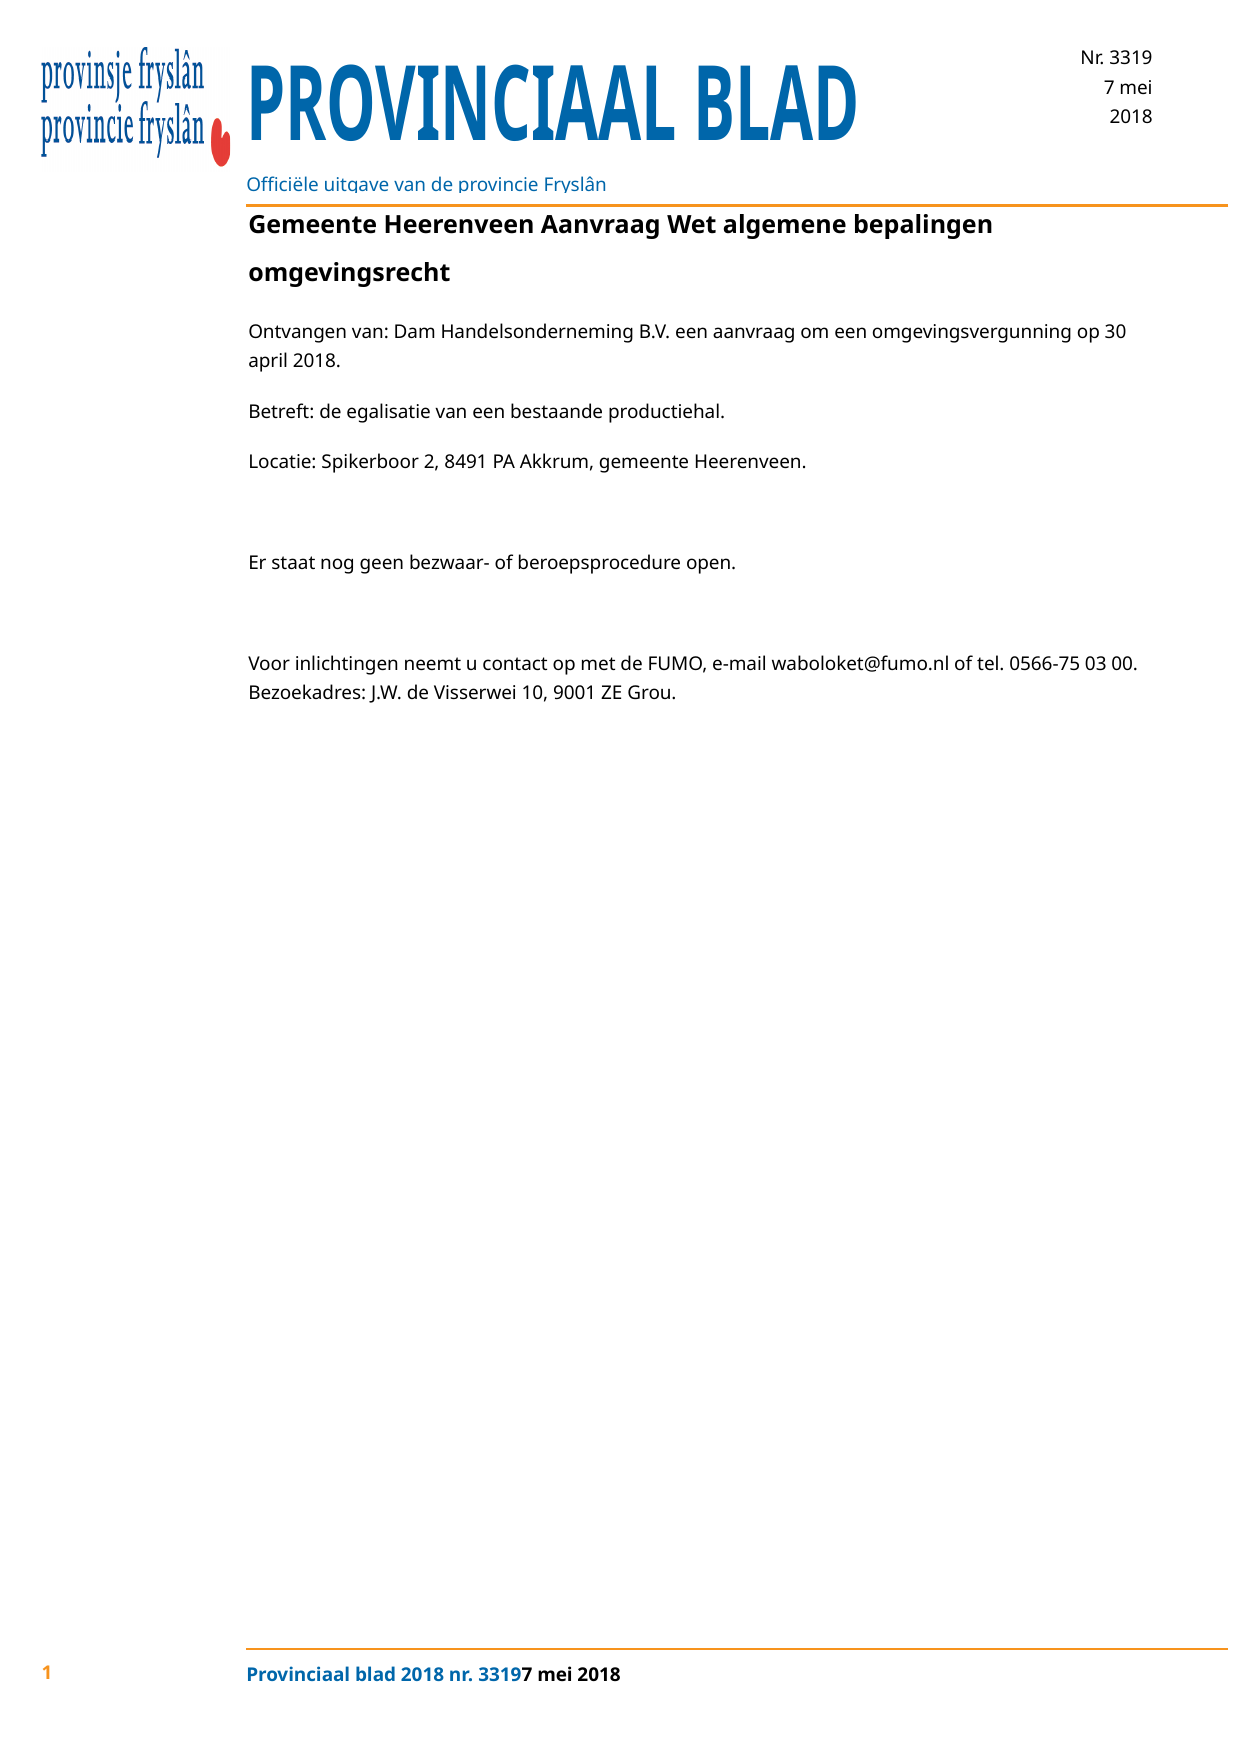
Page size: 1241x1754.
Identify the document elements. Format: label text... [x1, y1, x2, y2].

text Ontvangen van: Dam Handelsonderneming B.V. een aanvraag om een omgevingsvergunning op 30 april 2018. [248, 318, 1152, 373]
text Locatie: Spikerboor 2, 8491 PA Akkrum, gemeente Heerenveen. [248, 448, 1152, 474]
text Er staat nog geen bezwaar- of beroepsprocedure open. [248, 549, 1152, 575]
text Betreft: de egalisatie van een bestaande productiehal. [248, 398, 1152, 424]
picture [41, 47, 231, 172]
text Gemeente Heerenveen Aanvraag Wet algemene bepalingen omgevingsrecht [248, 207, 1152, 288]
text Voor inlichtingen neemt u contact op met de FUMO, e-mail waboloket@fumo.nl of tel. 0566-75 03 00. Bezoekadres: J.W. de Visserwei 10, 9001 ZE Grou. [248, 650, 1152, 705]
